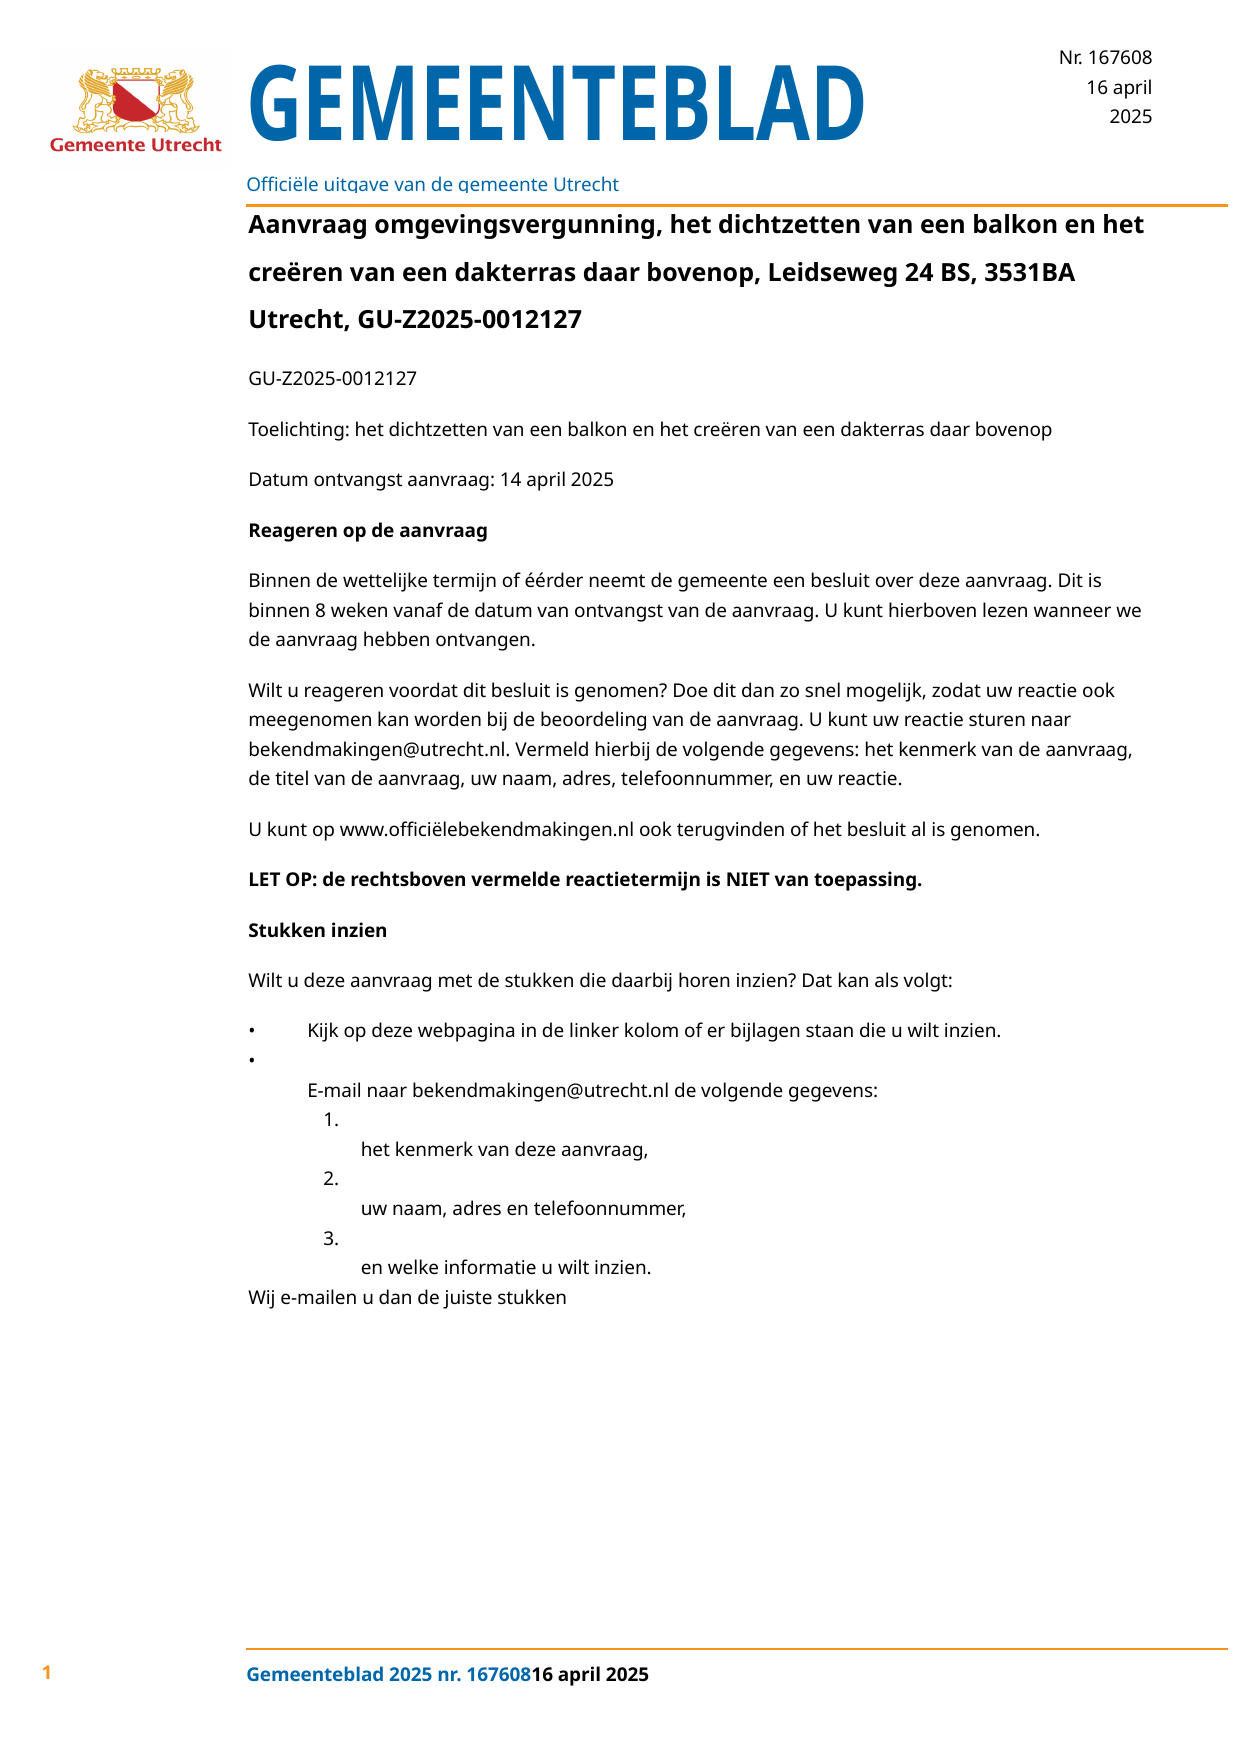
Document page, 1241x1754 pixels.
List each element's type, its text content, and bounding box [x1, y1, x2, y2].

text LET OP: de rechtsboven vermelde reactietermijn is NIET van toepassing. [248, 866, 1152, 892]
list Kijk op deze webpagina in de linker kolom of er bijlagen staan die u wilt inzien. [248, 1018, 1152, 1043]
text Datum ontvangst aanvraag: 14 april 2025 [248, 466, 1152, 492]
text U kunt op www.officiëlebekendmakingen.nl ook terugvinden of het besluit al is genomen. [248, 816, 1152, 842]
list uw naam, adres en telefoonnummer, [323, 1195, 1152, 1221]
text Aanvraag omgevingsvergunning, het dichtzetten van een balkon en het creëren van een dakterras daar bovenop, Leidseweg 24 BS, 3531BA Utrecht, GU-Z2025-0012127 [248, 207, 1152, 336]
list en welke informatie u wilt inzien. [323, 1254, 1152, 1280]
text GU-Z2025-0012127 [248, 366, 1152, 391]
text Binnen de wettelijke termijn of éérder neemt de gemeente een besluit over deze aanvraag. Dit is binnen 8 weken vanaf de datum van ontvangst van de aanvraag. U kunt hierboven lezen wanneer we de aanvraag hebben ontvangen. [248, 567, 1152, 652]
text Wilt u reageren voordat dit besluit is genomen? Doe dit dan zo snel mogelijk, zodat uw reactie ook meegenomen kan worden bij de beoordeling van de aanvraag. U kunt uw reactie sturen naar bekendmakingen@utrecht.nl. Vermeld hierbij de volgende gegevens: het kenmerk van de aanvraag, de titel van de aanvraag, uw naam, adres, telefoonnummer, en uw reactie. [248, 677, 1152, 791]
text Stukken inzien [248, 917, 1152, 942]
picture [41, 47, 231, 172]
text Toelichting: het dichtzetten van een balkon en het creëren van een dakterras daar bovenop [248, 416, 1152, 442]
list het kenmerk van deze aanvraag, [323, 1136, 1152, 1162]
text Wilt u deze aanvraag met de stukken die daarbij horen inzien? Dat kan als volgt: [248, 967, 1152, 993]
text Reageren op de aanvraag [248, 517, 1152, 542]
text Wij e-mailen u dan de juiste stukken [248, 1284, 1152, 1309]
list E-mail naar bekendmakingen@utrecht.nl de volgende gegevens: [248, 1077, 1152, 1102]
